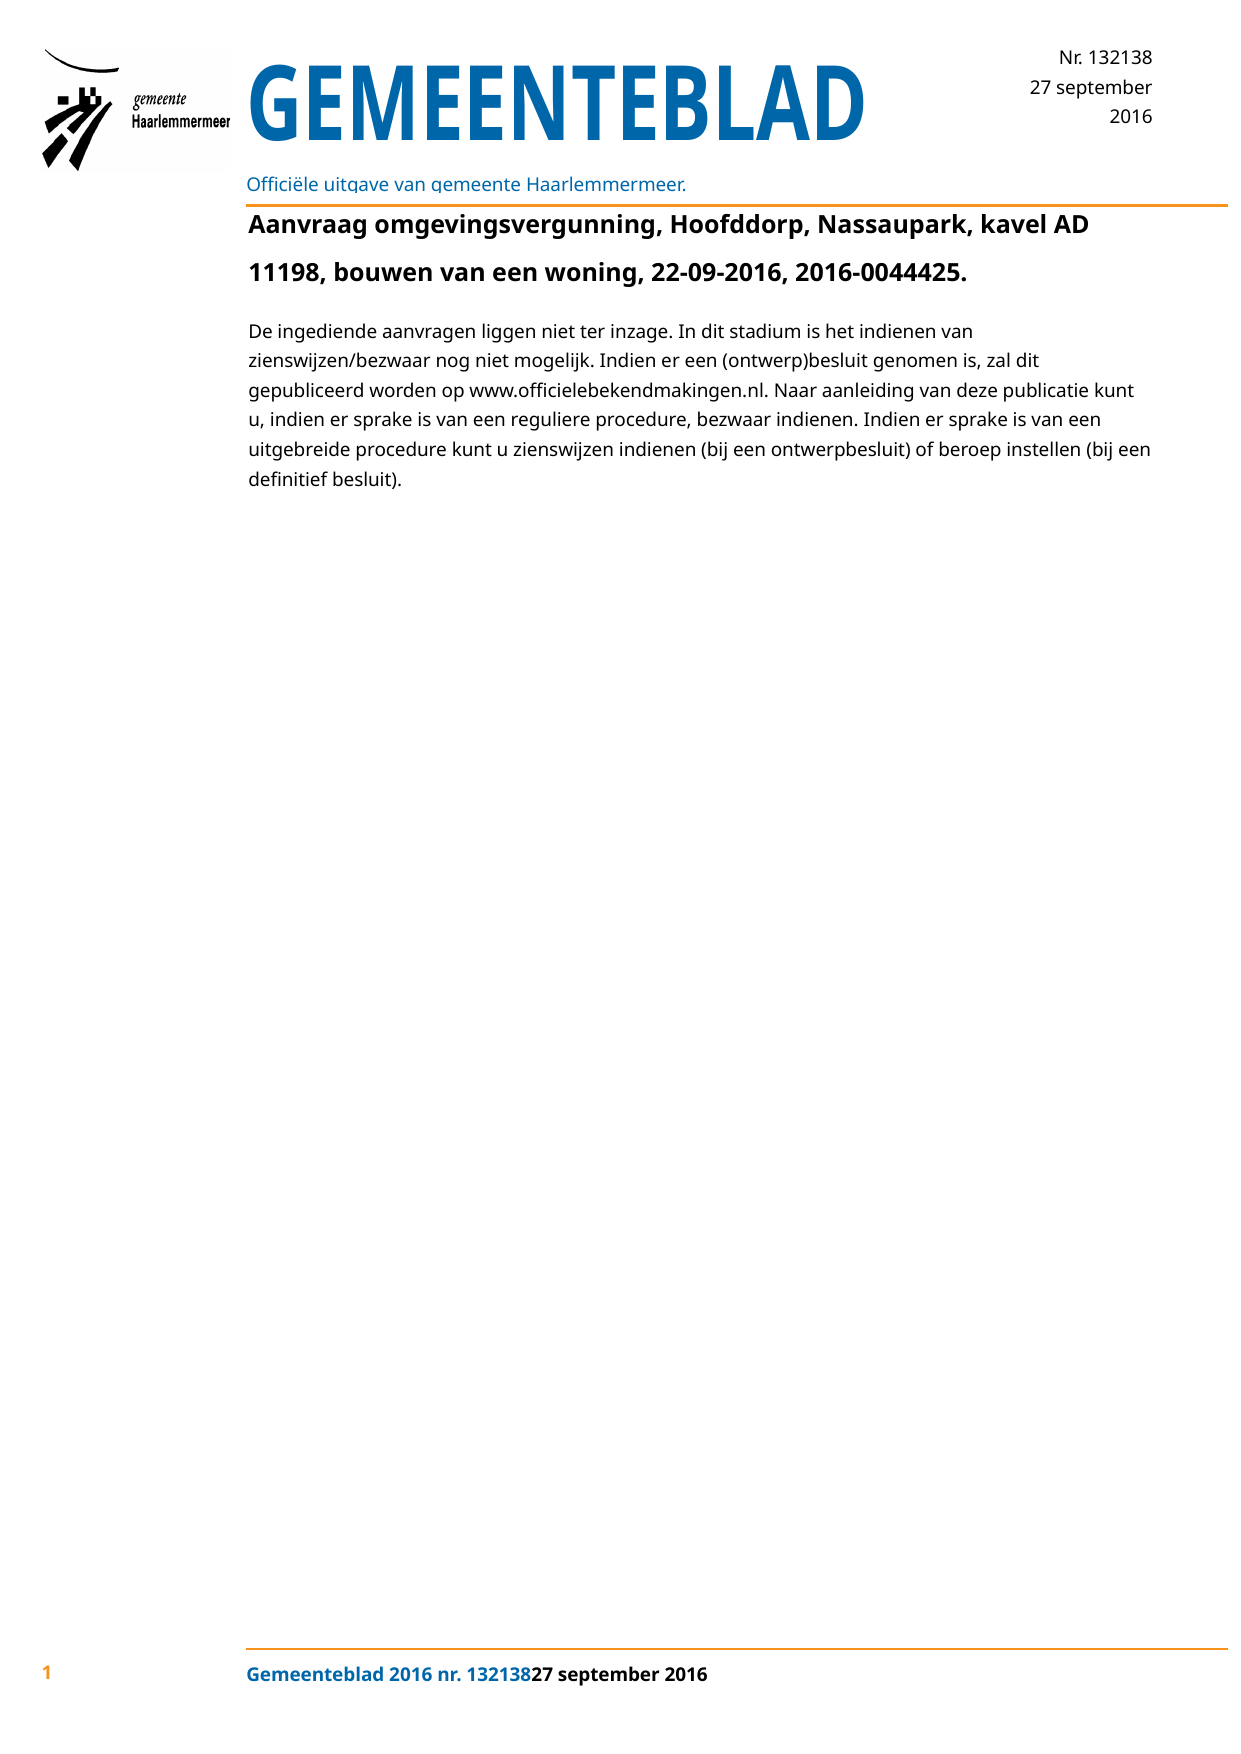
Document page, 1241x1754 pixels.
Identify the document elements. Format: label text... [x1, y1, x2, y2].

picture [41, 47, 231, 172]
text Aanvraag omgevingsvergunning, Hoofddorp, Nassaupark, kavel AD 11198, bouwen van een woning, 22-09-2016, 2016-0044425. [248, 207, 1152, 288]
text De ingediende aanvragen liggen niet ter inzage. In dit stadium is het indienen van zienswijzen/bezwaar nog niet mogelijk. Indien er een (ontwerp)besluit genomen is, zal dit gepubliceerd worden op www.officielebekendmakingen.nl. Naar aanleiding van deze publicatie kunt u, indien er sprake is van een reguliere procedure, bezwaar indienen. Indien er sprake is van een uitgebreide procedure kunt u zienswijzen indienen (bij een ontwerpbesluit) of beroep instellen (bij een definitief besluit). [248, 318, 1152, 492]
